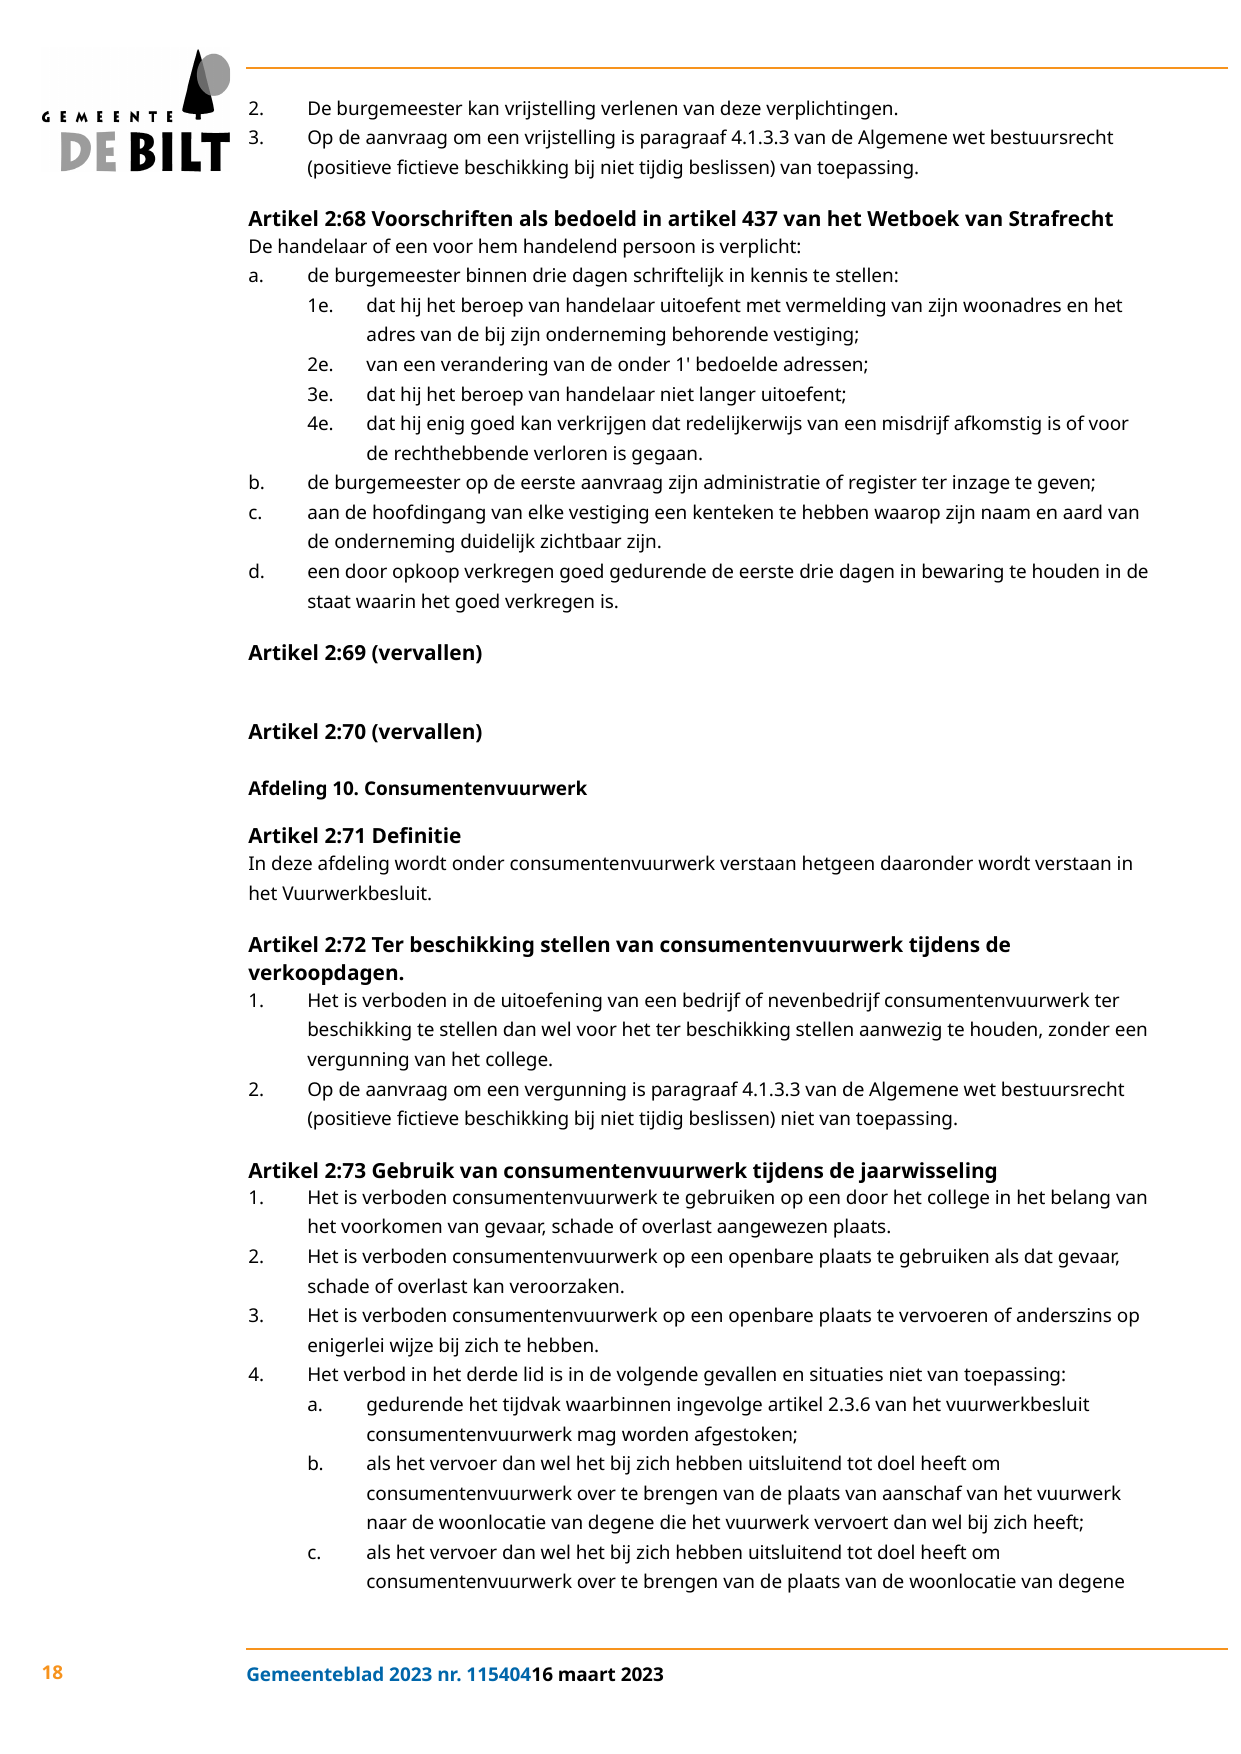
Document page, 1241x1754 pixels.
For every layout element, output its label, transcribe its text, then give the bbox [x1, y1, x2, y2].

list gedurende het tijdvak waarbinnen ingevolge artikel 2.3.6 van het vuurwerkbesluit consumentenvuurwerk mag worden afgestoken; [307, 1391, 1152, 1447]
list aan de hoofdingang van elke vestiging een kenteken te hebben waarop zijn naam en aard van de onderneming duidelijk zichtbaar zijn. [248, 499, 1152, 554]
text Artikel 2:71 Definitie [248, 822, 1152, 850]
list Het is verboden in de uitoefening van een bedrijf of nevenbedrijf consumentenvuurwerk ter beschikking te stellen dan wel voor het ter beschikking stellen aanwezig te houden, zonder een vergunning van het college. [248, 987, 1152, 1072]
text Artikel 2:70 (vervallen) [248, 717, 1152, 746]
text Artikel 2:73 Gebruik van consumentenvuurwerk tijdens de jaarwisseling [248, 1156, 1152, 1184]
text Artikel 2:69 (vervallen) [248, 638, 1152, 667]
list als het vervoer dan wel het bij zich hebben uitsluitend tot doel heeft om consumentenvuurwerk over te brengen van de plaats van aanschaf van het vuurwerk naar de woonlocatie van degene die het vuurwerk vervoert dan wel bij zich heeft; [307, 1450, 1152, 1535]
list van een verandering van de onder 1' bedoelde adressen; [307, 351, 1152, 377]
list Het is verboden consumentenvuurwerk op een openbare plaats te gebruiken als dat gevaar, schade of overlast kan veroorzaken. [248, 1243, 1152, 1299]
list als het vervoer dan wel het bij zich hebben uitsluitend tot doel heeft om consumentenvuurwerk over te brengen van de plaats van de woonlocatie van degene [307, 1539, 1152, 1594]
text De handelaar of een voor hem handelend persoon is verplicht: [248, 233, 1152, 258]
text Artikel 2:68 Voorschriften als bedoeld in artikel 437 van het Wetboek van Strafrecht [248, 204, 1152, 233]
list dat hij het beroep van handelaar niet langer uitoefent; [307, 381, 1152, 406]
list dat hij het beroep van handelaar uitoefent met vermelding van zijn woonadres en het adres van de bij zijn onderneming behorende vestiging; [307, 292, 1152, 347]
list Op de aanvraag om een vrijstelling is paragraaf 4.1.3.3 van de Algemene wet bestuursrecht (positieve fictieve beschikking bij niet tijdig beslissen) van toepassing. [248, 124, 1152, 180]
list Het is verboden consumentenvuurwerk op een openbare plaats te vervoeren of anderszins op enigerlei wijze bij zich te hebben. [248, 1302, 1152, 1358]
list een door opkoop verkregen goed gedurende de eerste drie dagen in bewaring te houden in de staat waarin het goed verkregen is. [248, 558, 1152, 613]
text In deze afdeling wordt onder consumentenvuurwerk verstaan hetgeen daaronder wordt verstaan in het Vuurwerkbesluit. [248, 850, 1152, 905]
picture [41, 47, 231, 172]
text Artikel 2:72 Ter beschikking stellen van consumentenvuurwerk tijdens de verkoopdagen. [248, 930, 1152, 987]
list Het is verboden consumentenvuurwerk te gebruiken op een door het college in het belang van het voorkomen van gevaar, schade of overlast aangewezen plaats. [248, 1184, 1152, 1239]
list de burgemeester binnen drie dagen schriftelijk in kennis te stellen: [248, 262, 1152, 288]
list dat hij enig goed kan verkrijgen dat redelijkerwijs van een misdrijf afkomstig is of voor de rechthebbende verloren is gegaan. [307, 410, 1152, 466]
list de burgemeester op de eerste aanvraag zijn administratie of register ter inzage te geven; [248, 469, 1152, 495]
list Op de aanvraag om een vergunning is paragraaf 4.1.3.3 van de Algemene wet bestuursrecht (positieve fictieve beschikking bij niet tijdig beslissen) niet van toepassing. [248, 1076, 1152, 1131]
list De burgemeester kan vrijstelling verlenen van deze verplichtingen. [248, 95, 1152, 121]
text Afdeling 10. Consumentenvuurwerk [248, 775, 1152, 801]
list Het verbod in het derde lid is in de volgende gevallen en situaties niet van toepassing: [248, 1362, 1152, 1387]
